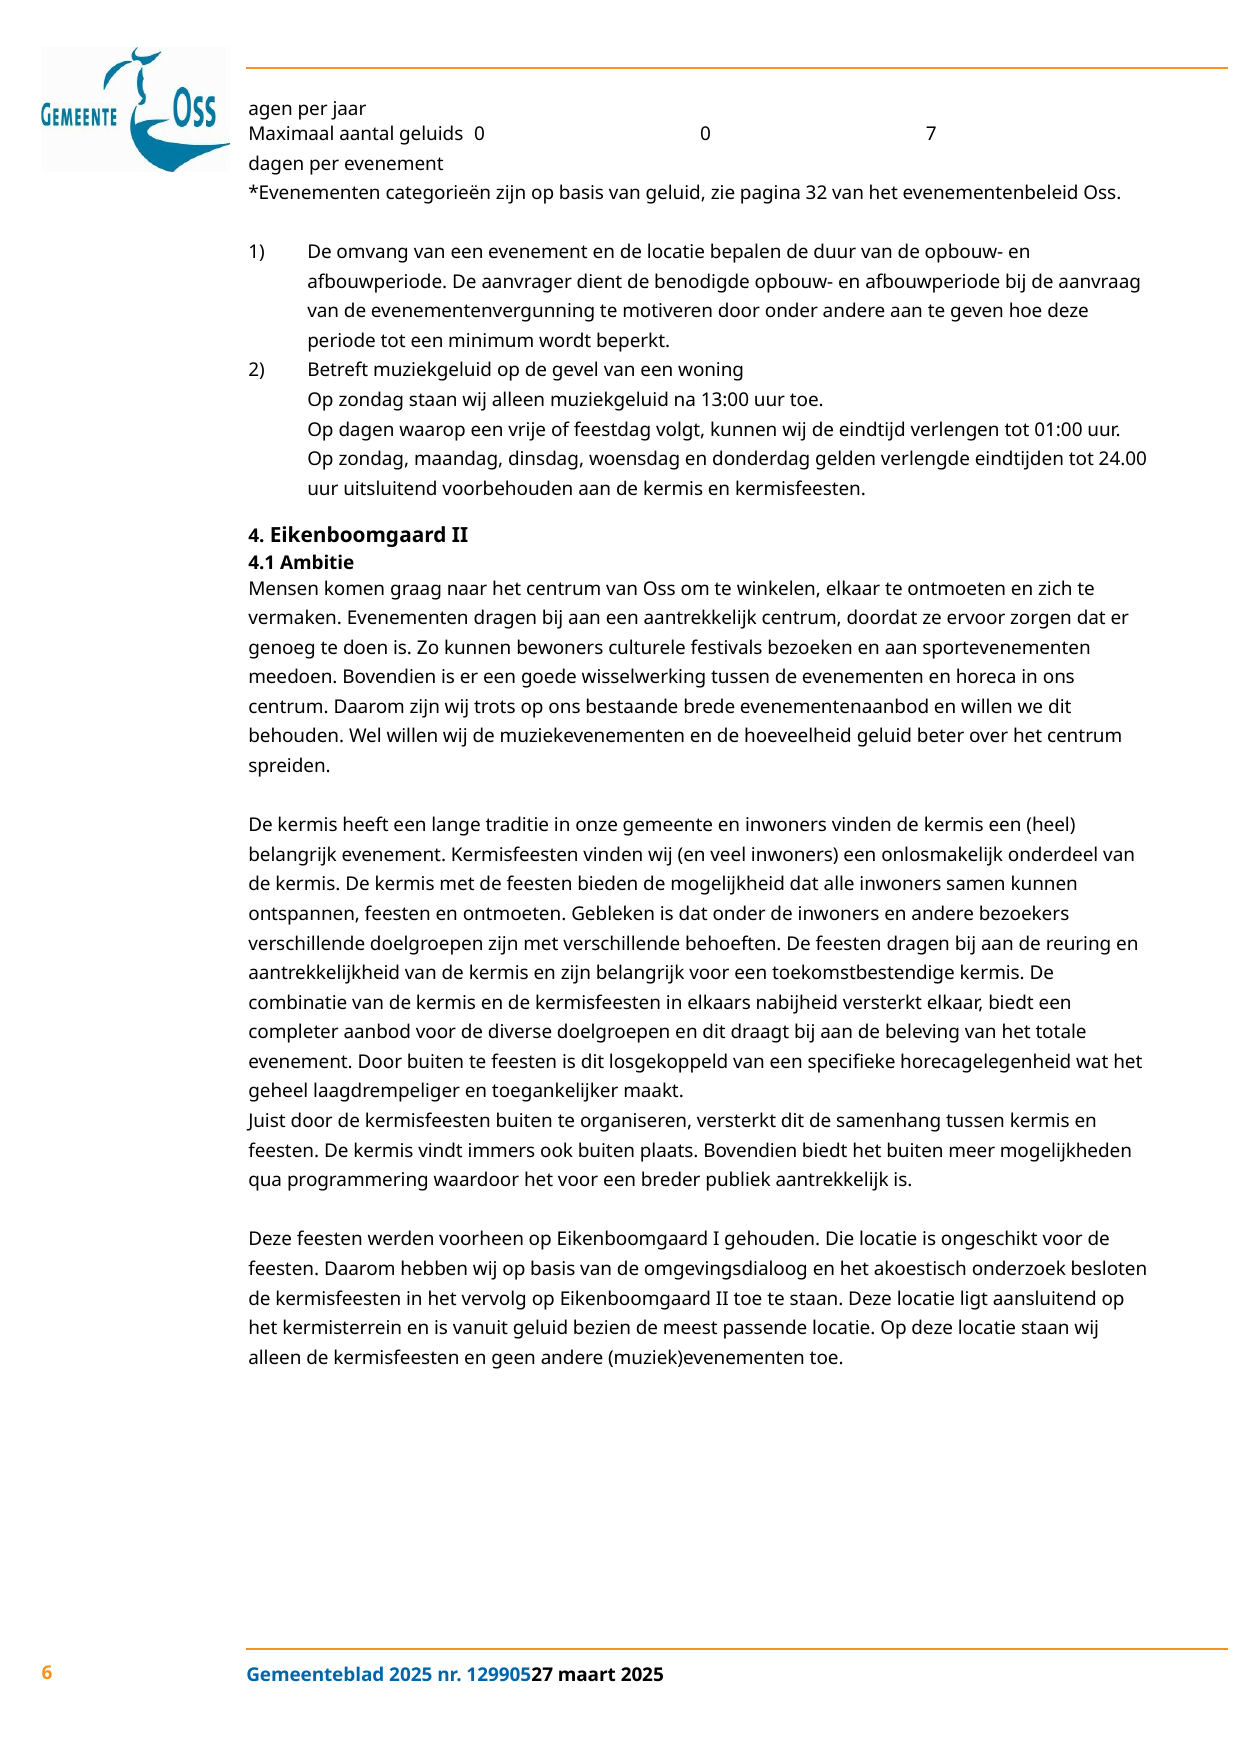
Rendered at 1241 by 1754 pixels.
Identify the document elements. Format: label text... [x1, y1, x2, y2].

table_cell [474, 95, 700, 121]
table_cell 0 [700, 121, 926, 176]
text 4. Eikenboomgaard II [248, 521, 1152, 549]
list Betreft muziekgeluid op de gevel van een woning [248, 357, 1152, 382]
list Op dagen waarop een vrije of feestdag volgt, kunnen wij de eindtijd verlengen tot 01:00 uur. Op zondag, maandag, dinsdag, woensdag en donderdag gelden verlengde eindtijden tot 24.00 uur uitsluitend voorbehouden aan de kermis en kermisfeesten. [248, 416, 1152, 501]
list De omvang van een evenement en de locatie bepalen de duur van de opbouw- en afbouwperiode. De aanvrager dient de benodigde opbouw- en afbouwperiode bij de aanvraag van de evenementenvergunning te motiveren door onder andere aan te geven hoe deze periode tot een minimum wordt beperkt. [248, 238, 1152, 353]
picture [41, 47, 231, 172]
table_cell agen per jaar [248, 95, 474, 121]
table_cell 0 [474, 121, 700, 176]
table_cell [700, 95, 926, 121]
text Mensen komen graag naar het centrum van Oss om te winkelen, elkaar te ontmoeten en zich te vermaken. Evenementen dragen bij aan een aantrekkelijk centrum, doordat ze ervoor zorgen dat er genoeg te doen is. Zo kunnen bewoners culturele festivals bezoeken en aan sportevenementen meedoen. Bovendien is er een goede wisselwerking tussen de evenementen en horeca in ons centrum. Daarom zijn wij trots op ons bestaande brede evenementenaanbod en willen we dit behouden. Wel willen wij de muziekevenementen en de hoeveelheid geluid beter over het centrum spreiden. [248, 575, 1152, 778]
text Deze feesten werden voorheen op Eikenboomgaard I gehouden. Die locatie is ongeschikt voor de feesten. Daarom hebben wij op basis van de omgevingsdialoog en het akoestisch onderzoek besloten de kermisfeesten in het vervolg op Eikenboomgaard II toe te staan. Deze locatie ligt aansluitend op het kermisterrein en is vanuit geluid bezien de meest passende locatie. Op deze locatie staan wij alleen de kermisfeesten en geen andere (muziek)evenementen toe. [248, 1226, 1152, 1369]
text Juist door de kermisfeesten buiten te organiseren, versterkt dit de samenhang tussen kermis en feesten. De kermis vindt immers ook buiten plaats. Bovendien biedt het buiten meer mogelijkheden qua programmering waardoor het voor een breder publiek aantrekkelijk is. [248, 1107, 1152, 1192]
text *Evenementen categorieën zijn op basis van geluid, zie pagina 32 van het evenementenbeleid Oss. [248, 179, 1152, 205]
table_cell [926, 95, 1152, 121]
table_cell Maximaal aantal geluidsdagen per evenement [248, 121, 474, 176]
text 4.1 Ambitie [248, 549, 1152, 575]
table_cell 7 [926, 121, 1152, 176]
list Op zondag staan wij alleen muziekgeluid na 13:00 uur toe. [248, 386, 1152, 412]
text De kermis heeft een lange traditie in onze gemeente en inwoners vinden de kermis een (heel) belangrijk evenement. Kermisfeesten vinden wij (en veel inwoners) een onlosmakelijk onderdeel van de kermis. De kermis met de feesten bieden de mogelijkheid dat alle inwoners samen kunnen ontspannen, feesten en ontmoeten. Gebleken is dat onder de inwoners en andere bezoekers verschillende doelgroepen zijn met verschillende behoeften. De feesten dragen bij aan de reuring en aantrekkelijkheid van de kermis en zijn belangrijk voor een toekomstbestendige kermis. De combinatie van de kermis en de kermisfeesten in elkaars nabijheid versterkt elkaar, biedt een completer aanbod voor de diverse doelgroepen en dit draagt bij aan de beleving van het totale evenement. Door buiten te feesten is dit losgekoppeld van een specifieke horecagelegenheid wat het geheel laagdrempeliger en toegankelijker maakt. [248, 811, 1152, 1103]
